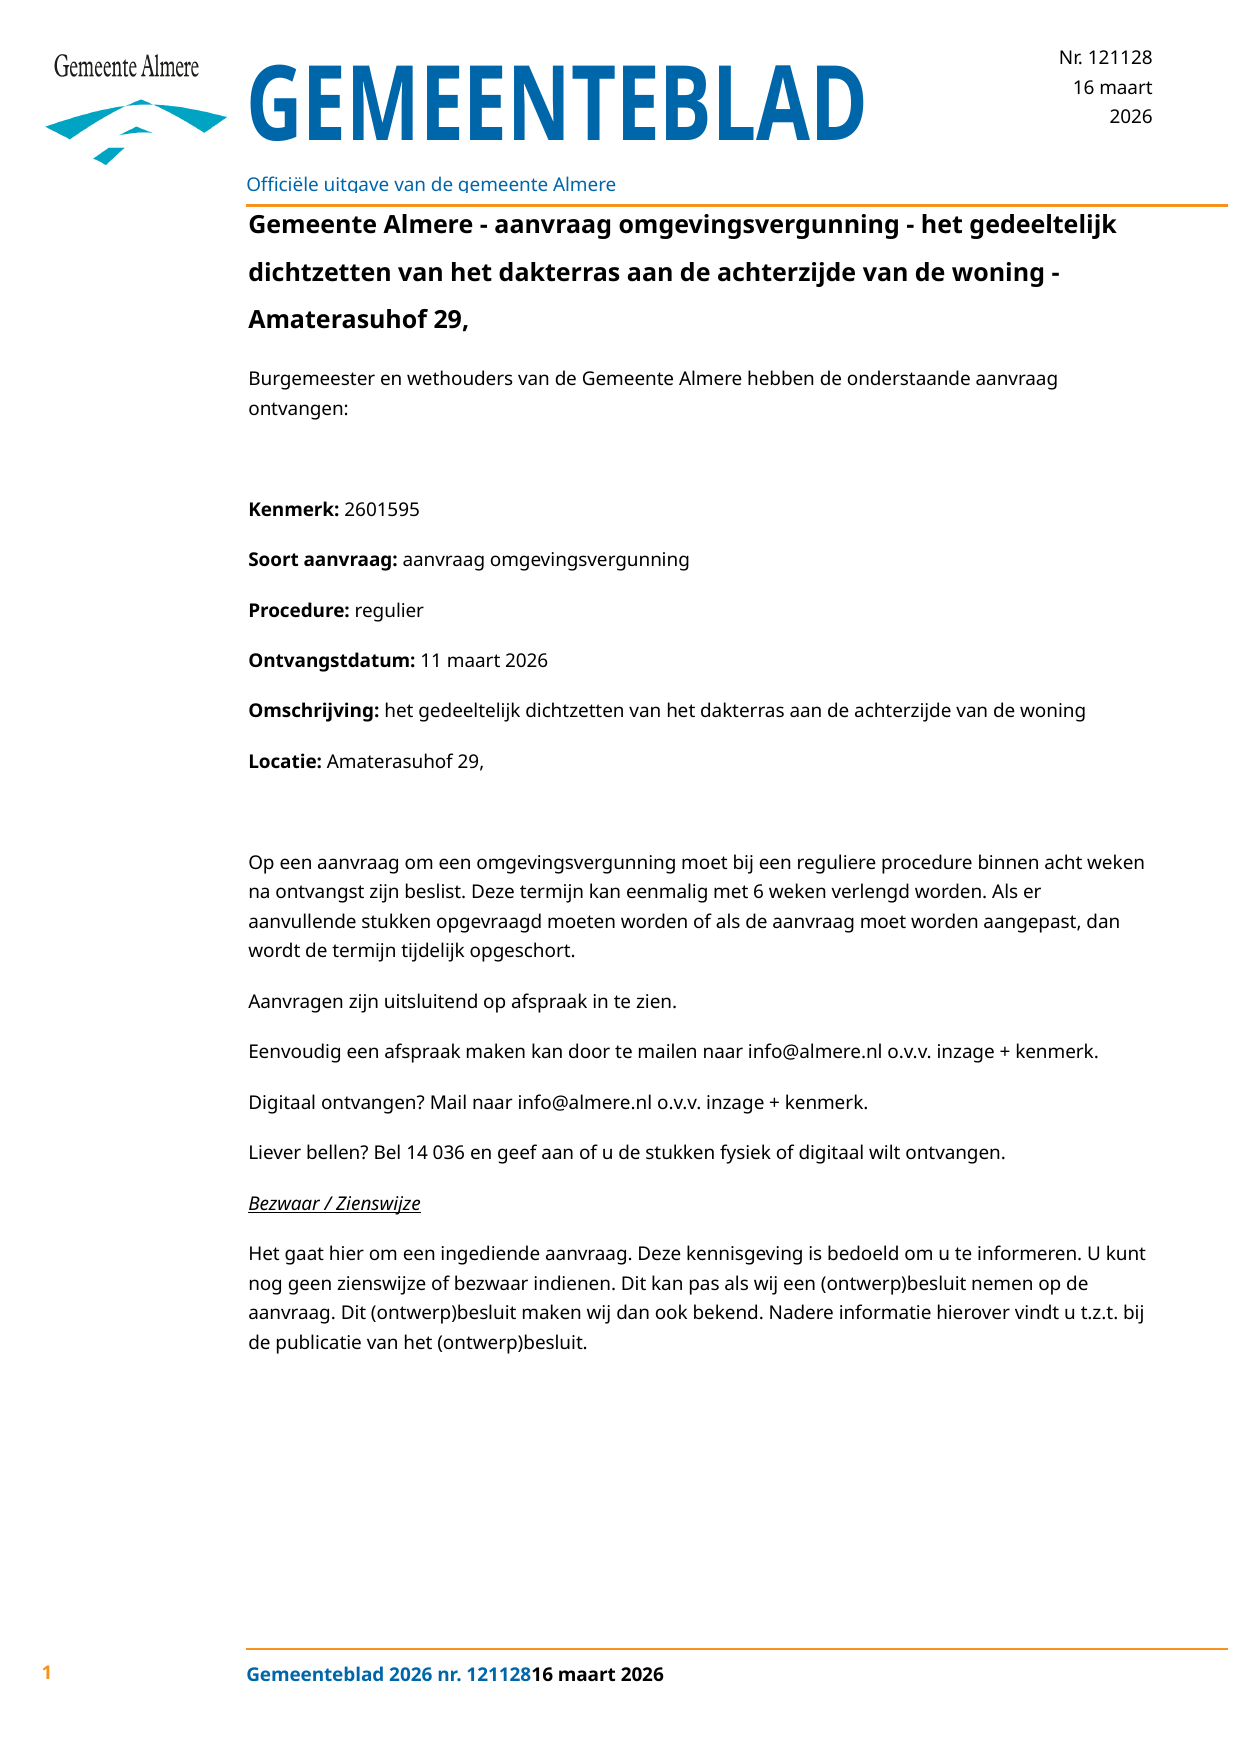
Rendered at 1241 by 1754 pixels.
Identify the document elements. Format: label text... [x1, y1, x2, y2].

text Burgemeester en wethouders van de Gemeente Almere hebben de onderstaande aanvraag ontvangen: [248, 366, 1152, 421]
text Op een aanvraag om een omgevingsvergunning moet bij een reguliere procedure binnen acht weken na ontvangst zijn beslist. Deze termijn kan eenmalig met 6 weken verlengd worden. Als er aanvullende stukken opgevraagd moeten worden of als de aanvraag moet worden aangepast, dan wordt de termijn tijdelijk opgeschort. [248, 849, 1152, 963]
text Kenmerk: 2601595 [248, 496, 1152, 522]
text Liever bellen? Bel 14 036 en geef aan of u de stukken fysiek of digitaal wilt ontvangen. [248, 1139, 1152, 1165]
text Omschrijving: het gedeeltelijk dichtzetten van het dakterras aan de achterzijde van de woning [248, 698, 1152, 723]
text Bezwaar / Zienswijze [248, 1190, 1152, 1215]
text Procedure: regulier [248, 597, 1152, 622]
picture [41, 47, 231, 172]
text Ontvangstdatum: 11 maart 2026 [248, 647, 1152, 673]
text Het gaat hier om een ingediende aanvraag. Deze kennisgeving is bedoeld om u te informeren. U kunt nog geen zienswijze of bezwaar indienen. Dit kan pas als wij een (ontwerp)besluit nemen op de aanvraag. Dit (ontwerp)besluit maken wij dan ook bekend. Nadere informatie hierover vindt u t.z.t. bij de publicatie van het (ontwerp)besluit. [248, 1240, 1152, 1354]
text Aanvragen zijn uitsluitend op afspraak in te zien. [248, 988, 1152, 1014]
text Soort aanvraag: aanvraag omgevingsvergunning [248, 546, 1152, 572]
text Gemeente Almere - aanvraag omgevingsvergunning - het gedeeltelijk dichtzetten van het dakterras aan de achterzijde van de woning - Amaterasuhof 29, [248, 207, 1152, 336]
text Locatie: Amaterasuhof 29, [248, 748, 1152, 774]
text Digitaal ontvangen? Mail naar info@almere.nl o.v.v. inzage + kenmerk. [248, 1089, 1152, 1114]
text Eenvoudig een afspraak maken kan door te mailen naar info@almere.nl o.v.v. inzage + kenmerk. [248, 1038, 1152, 1064]
